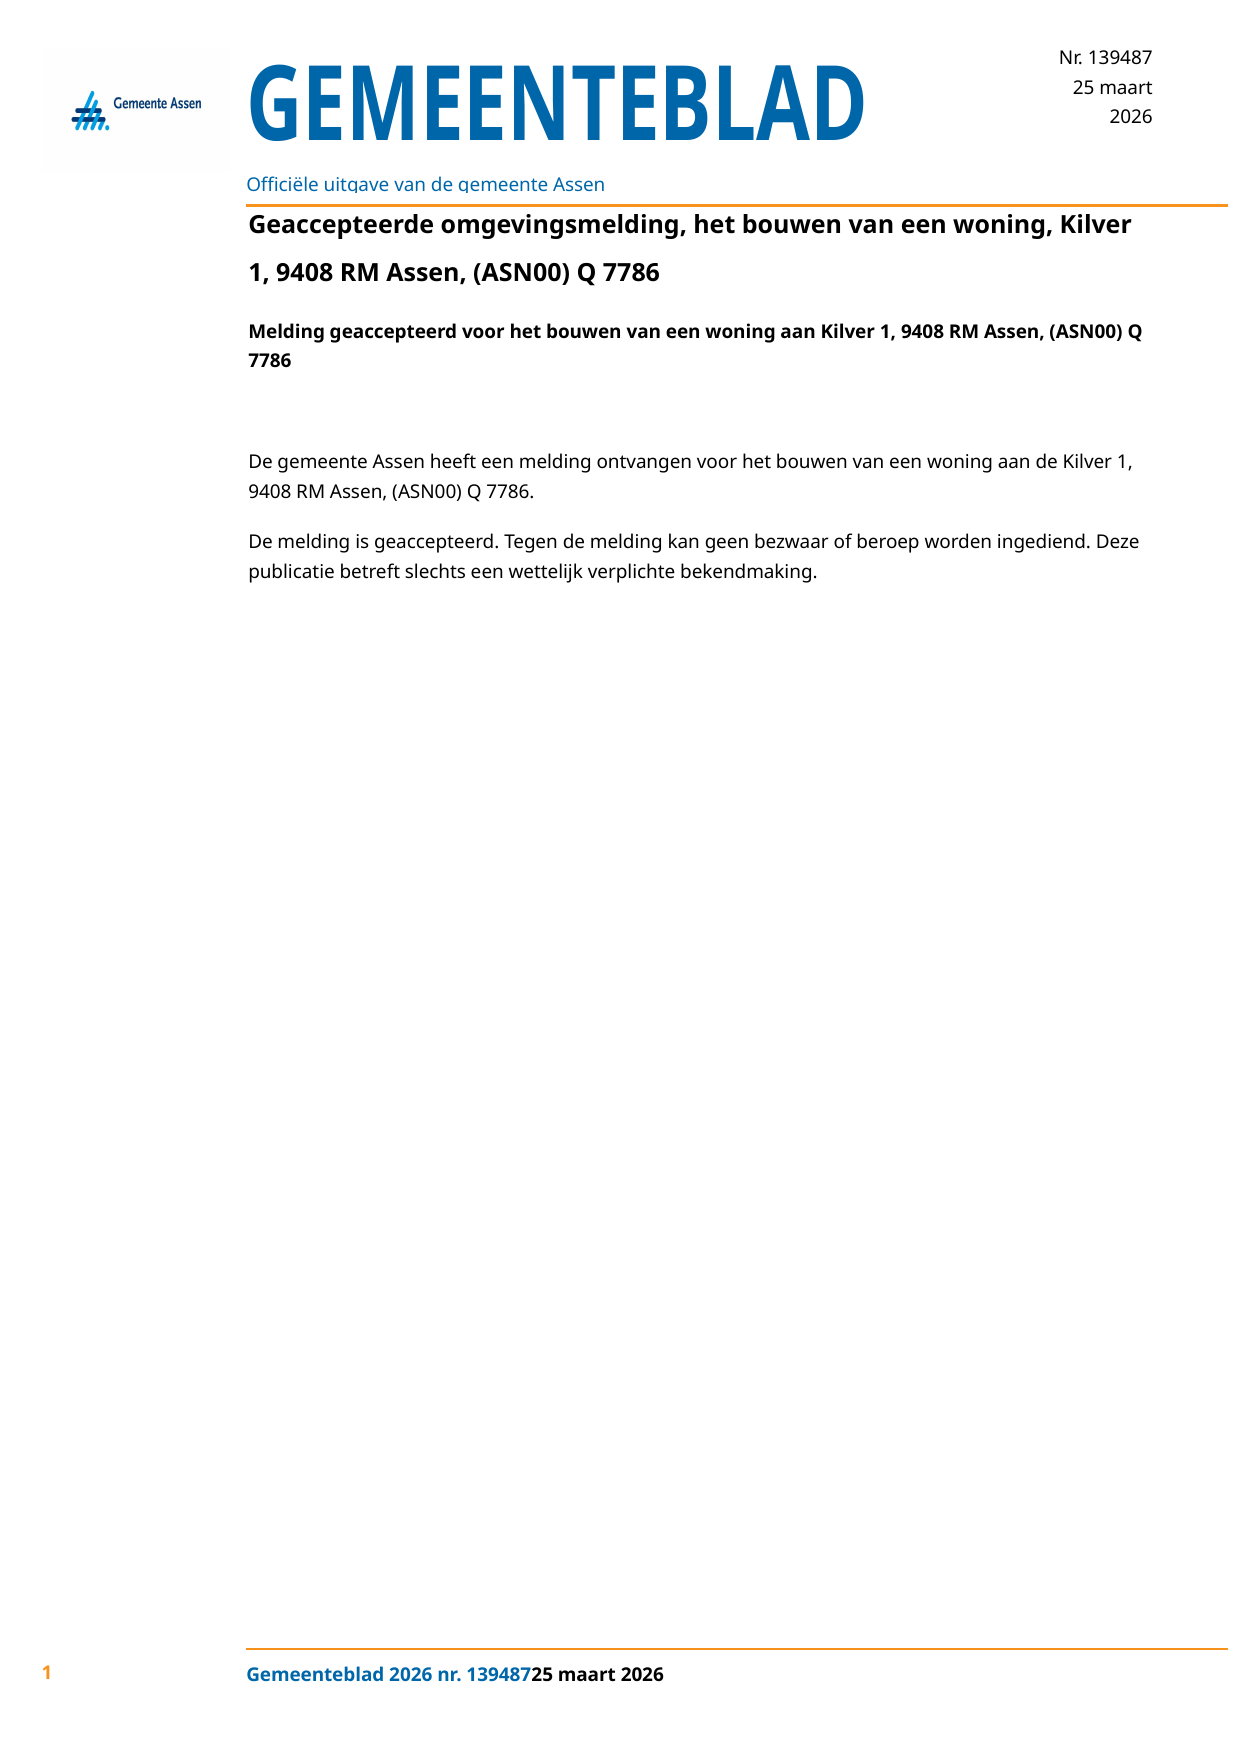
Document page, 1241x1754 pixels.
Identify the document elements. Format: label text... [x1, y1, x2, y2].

picture [41, 47, 231, 172]
text De melding is geaccepteerd. Tegen de melding kan geen bezwaar of beroep worden ingediend. Deze publicatie betreft slechts een wettelijk verplichte bekendmaking. [248, 528, 1152, 584]
text Melding geaccepteerd voor het bouwen van een woning aan Kilver 1, 9408 RM Assen, (ASN00) Q 7786 [248, 318, 1152, 373]
text De gemeente Assen heeft een melding ontvangen voor het bouwen van een woning aan de Kilver 1, 9408 RM Assen, (ASN00) Q 7786. [248, 448, 1152, 504]
text Geaccepteerde omgevingsmelding, het bouwen van een woning, Kilver 1, 9408 RM Assen, (ASN00) Q 7786 [248, 207, 1152, 288]
